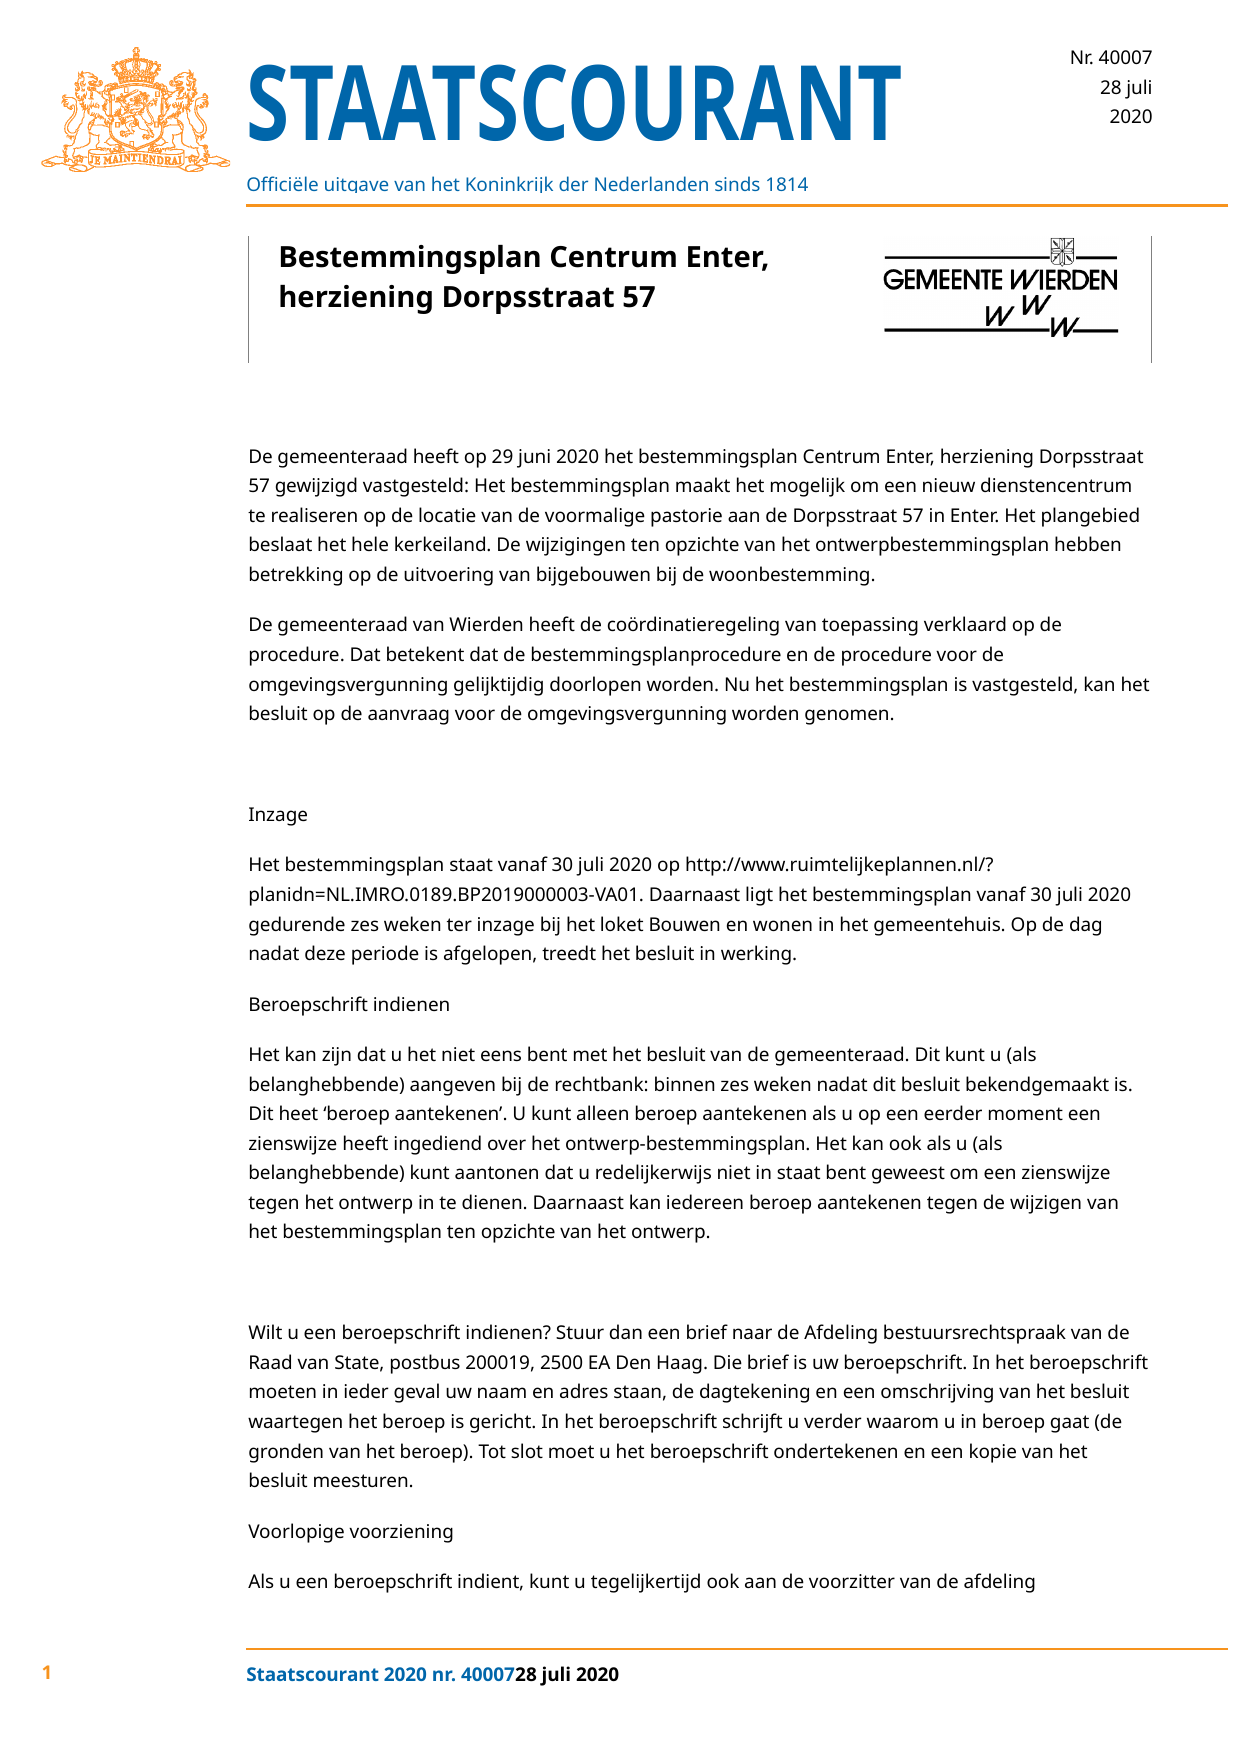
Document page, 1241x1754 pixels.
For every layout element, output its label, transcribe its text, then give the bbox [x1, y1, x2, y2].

picture [882, 236, 1119, 338]
text Voorlopige voorziening [248, 1518, 1152, 1543]
text De gemeenteraad heeft op 29 juni 2020 het bestemmingsplan Centrum Enter, herziening Dorpsstraat 57 gewijzigd vastgesteld: Het bestemmingsplan maakt het mogelijk om een nieuw dienstencentrum te realiseren op de locatie van de voormalige pastorie aan de Dorpsstraat 57 in Enter. Het plangebied beslaat het hele kerkeiland. De wijzigingen ten opzichte van het ontwerpbestemmingsplan hebben betrekking op de uitvoering van bijgebouwen bij de woonbestemming. [248, 443, 1152, 587]
text Inzage [248, 801, 1152, 827]
table_header [850, 236, 1151, 363]
text Als u een beroepschrift indient, kunt u tegelijkertijd ook aan de voorzitter van de afdeling [248, 1568, 1152, 1594]
text Beroepschrift indienen [248, 991, 1152, 1016]
text Het bestemmingsplan staat vanaf 30 juli 2020 op http://www.ruimtelijkeplannen.nl/?planidn=NL.IMRO.0189.BP2019000003-VA01. Daarnaast ligt het bestemmingsplan vanaf 30 juli 2020 gedurende zes weken ter inzage bij het loket Bouwen en wonen in het gemeentehuis. Op de dag nadat deze periode is afgelopen, treedt het besluit in werking. [248, 852, 1152, 966]
table_header Bestemmingsplan Centrum Enter, herziening Dorpsstraat 57 [249, 236, 850, 363]
text Wilt u een beroepschrift indienen? Stuur dan een brief naar de Afdeling bestuursrechtspraak van de Raad van State, postbus 200019, 2500 EA Den Haag. Die brief is uw beroepschrift. In het beroepschrift moeten in ieder geval uw naam en adres staan, de dagtekening en een omschrijving van het besluit waartegen het beroep is gericht. In het beroepschrift schrijft u verder waarom u in beroep gaat (de gronden van het beroep). Tot slot moet u het beroepschrift ondertekenen en een kopie van het besluit meesturen. [248, 1319, 1152, 1493]
picture [41, 47, 231, 172]
text Het kan zijn dat u het niet eens bent met het besluit van de gemeenteraad. Dit kunt u (als belanghebbende) aangeven bij de rechtbank: binnen zes weken nadat dit besluit bekendgemaakt is. Dit heet ‘beroep aantekenen’. U kunt alleen beroep aantekenen als u op een eerder moment een zienswijze heeft ingediend over het ontwerp-bestemmingsplan. Het kan ook als u (als belanghebbende) kunt aantonen dat u redelijkerwijs niet in staat bent geweest om een zienswijze tegen het ontwerp in te dienen. Daarnaast kan iedereen beroep aantekenen tegen de wijzigen van het bestemmingsplan ten opzichte van het ontwerp. [248, 1041, 1152, 1244]
text De gemeenteraad van Wierden heeft de coördinatieregeling van toepassing verklaard op de procedure. Dat betekent dat de bestemmingsplanprocedure en de procedure voor de omgevingsvergunning gelijktijdig doorlopen worden. Nu het bestemmingsplan is vastgesteld, kan het besluit op de aanvraag voor de omgevingsvergunning worden genomen. [248, 612, 1152, 726]
